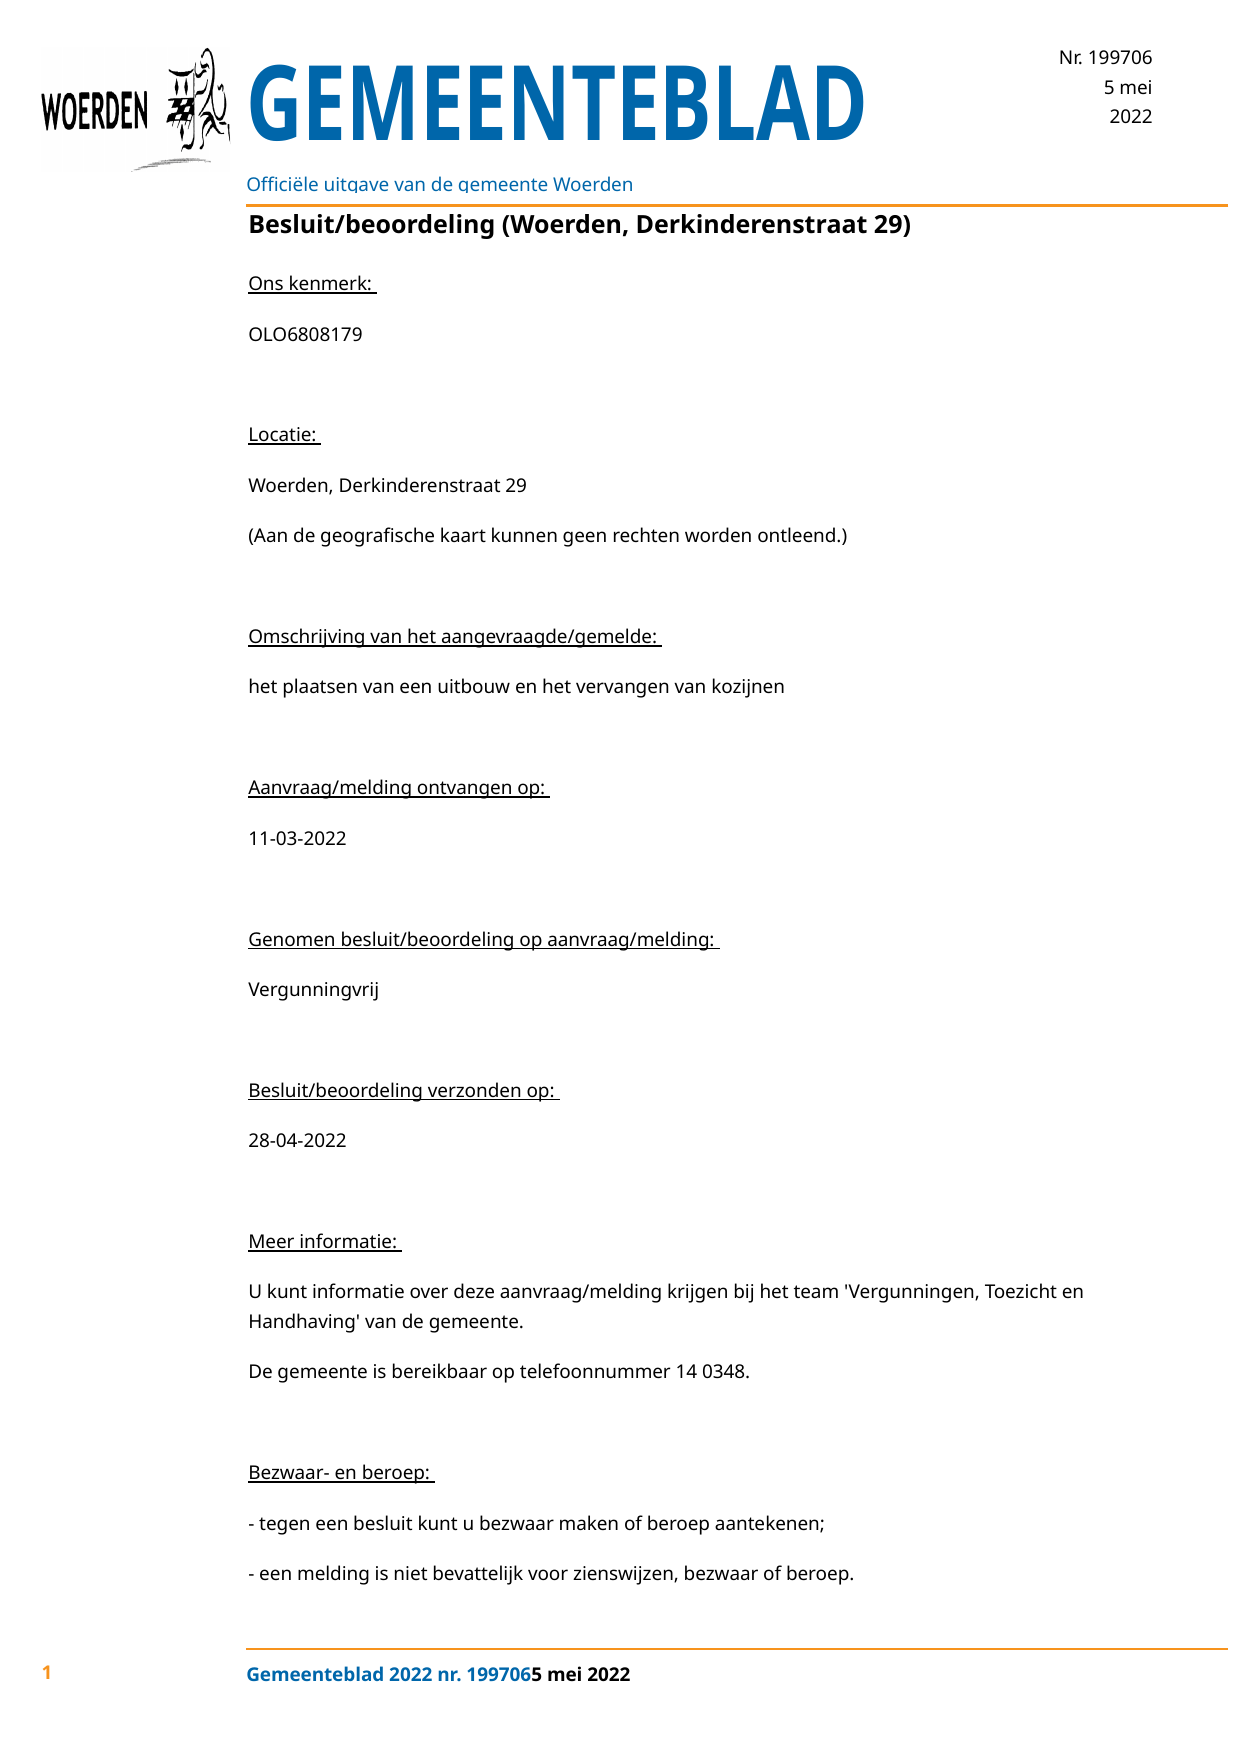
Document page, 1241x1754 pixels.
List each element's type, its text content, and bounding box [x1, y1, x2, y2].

text Besluit/beoordeling verzonden op: [248, 1077, 1152, 1103]
text - tegen een besluit kunt u bezwaar maken of beroep aantekenen; [248, 1510, 1152, 1536]
text Omschrijving van het aangevraagde/gemelde: [248, 623, 1152, 649]
text (Aan de geografische kaart kunnen geen rechten worden ontleend.) [248, 522, 1152, 548]
text Locatie: [248, 422, 1152, 447]
picture [41, 47, 231, 172]
text Meer informatie: [248, 1228, 1152, 1254]
text De gemeente is bereikbaar op telefoonnummer 14 0348. [248, 1359, 1152, 1384]
text U kunt informatie over deze aanvraag/melding krijgen bij het team 'Vergunningen, Toezicht en Handhaving' van de gemeente. [248, 1279, 1152, 1334]
text Genomen besluit/beoordeling op aanvraag/melding: [248, 926, 1152, 951]
text OLO6808179 [248, 321, 1152, 346]
text Bezwaar- en beroep: [248, 1459, 1152, 1485]
text Vergunningvrij [248, 976, 1152, 1002]
text 11-03-2022 [248, 825, 1152, 851]
text Woerden, Derkinderenstraat 29 [248, 472, 1152, 498]
text Besluit/beoordeling (Woerden, Derkinderenstraat 29) [248, 207, 1152, 241]
text Aanvraag/melding ontvangen op: [248, 774, 1152, 800]
text Ons kenmerk: [248, 270, 1152, 296]
text het plaatsen van een uitbouw en het vervangen van kozijnen [248, 674, 1152, 699]
text 28-04-2022 [248, 1127, 1152, 1153]
text - een melding is niet bevattelijk voor zienswijzen, bezwaar of beroep. [248, 1560, 1152, 1586]
